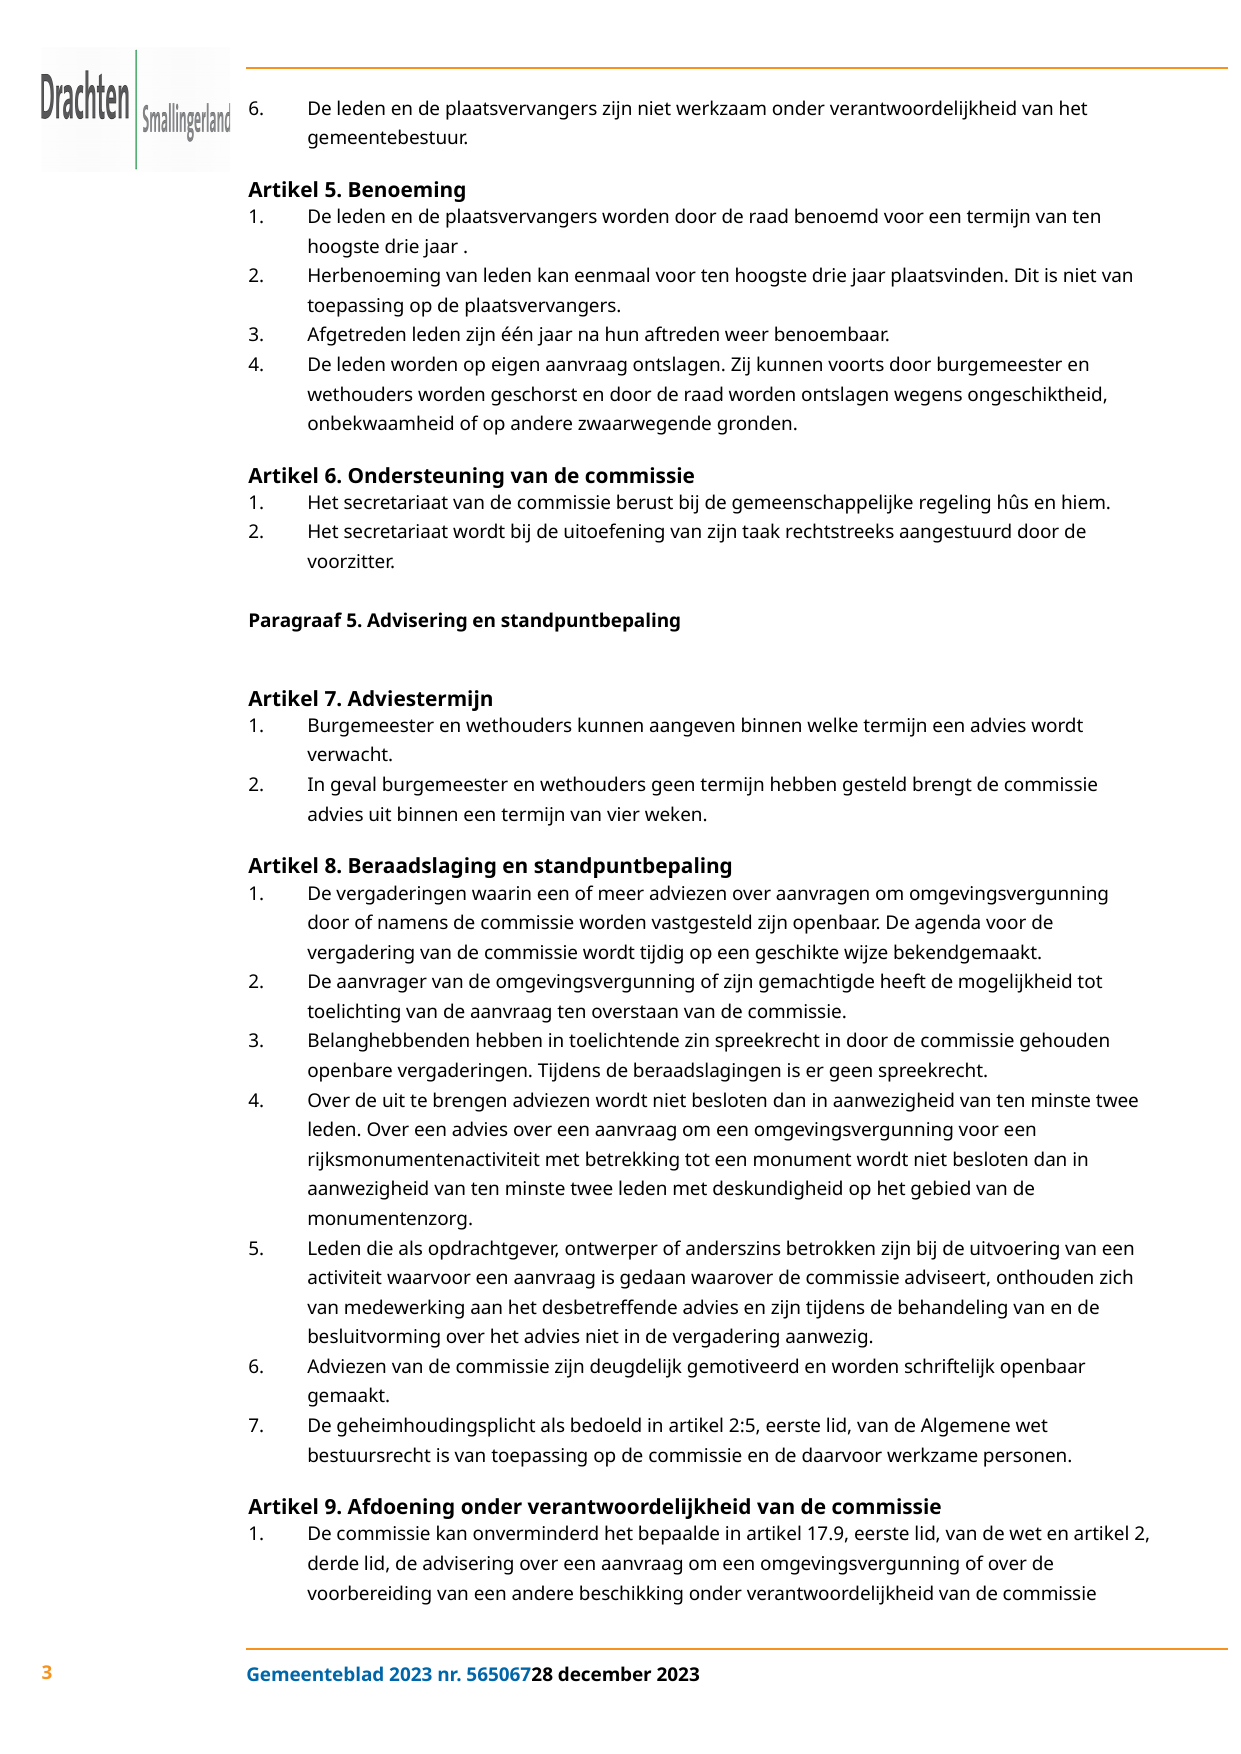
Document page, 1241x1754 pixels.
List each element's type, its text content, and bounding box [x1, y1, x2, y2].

list Over de uit te brengen adviezen wordt niet besloten dan in aanwezigheid van ten minste twee leden. Over een advies over een aanvraag om een omgevingsvergunning voor een rijksmonumentenactiviteit met betrekking tot een monument wordt niet besloten dan in aanwezigheid van ten minste twee leden met deskundigheid op het gebied van de monumentenzorg. [248, 1087, 1152, 1231]
list De aanvrager van de omgevingsvergunning of zijn gemachtigde heeft de mogelijkheid tot toelichting van de aanvraag ten overstaan van de commissie. [248, 968, 1152, 1024]
list Leden die als opdrachtgever, ontwerper of anderszins betrokken zijn bij de uitvoering van een activiteit waarvoor een aanvraag is gedaan waarover de commissie adviseert, onthouden zich van medewerking aan het desbetreffende advies en zijn tijdens de behandeling van en de besluitvorming over het advies niet in de vergadering aanwezig. [248, 1235, 1152, 1349]
list Burgemeester en wethouders kunnen aangeven binnen welke termijn een advies wordt verwacht. [248, 712, 1152, 767]
list De leden en de plaatsvervangers zijn niet werkzaam onder verantwoordelijkheid van het gemeentebestuur. [248, 95, 1152, 150]
text Artikel 5. Benoeming [248, 175, 1152, 203]
list Herbenoeming van leden kan eenmaal voor ten hoogste drie jaar plaatsvinden. Dit is niet van toepassing op de plaatsvervangers. [248, 262, 1152, 318]
list Het secretariaat van de commissie berust bij de gemeenschappelijke regeling hûs en hiem. [248, 489, 1152, 515]
list Afgetreden leden zijn één jaar na hun aftreden weer benoembaar. [248, 322, 1152, 347]
list De geheimhoudingsplicht als bedoeld in artikel 2:5, eerste lid, van de Algemene wet bestuursrecht is van toepassing op de commissie en de daarvoor werkzame personen. [248, 1412, 1152, 1467]
list De vergaderingen waarin een of meer adviezen over aanvragen om omgevingsvergunning door of namens de commissie worden vastgesteld zijn openbaar. De agenda voor de vergadering van de commissie wordt tijdig op een geschikte wijze bekendgemaakt. [248, 880, 1152, 964]
picture [41, 47, 231, 172]
text Artikel 9. Afdoening onder verantwoordelijkheid van de commissie [248, 1492, 1152, 1521]
text Artikel 7. Adviestermijn [248, 684, 1152, 712]
list Belanghebbenden hebben in toelichtende zin spreekrecht in door de commissie gehouden openbare vergaderingen. Tijdens de beraadslagingen is er geen spreekrecht. [248, 1028, 1152, 1083]
list Adviezen van de commissie zijn deugdelijk gemotiveerd en worden schriftelijk openbaar gemaakt. [248, 1353, 1152, 1408]
text Paragraaf 5. Advisering en standpuntbepaling [248, 607, 1152, 633]
list In geval burgemeester en wethouders geen termijn hebben gesteld brengt de commissie advies uit binnen een termijn van vier weken. [248, 771, 1152, 827]
text Artikel 6. Ondersteuning van de commissie [248, 461, 1152, 489]
text Artikel 8. Beraadslaging en standpuntbepaling [248, 851, 1152, 880]
list De commissie kan onverminderd het bepaalde in artikel 17.9, eerste lid, van de wet en artikel 2, derde lid, de advisering over een aanvraag om een omgevingsvergunning of over de voorbereiding van een andere beschikking onder verantwoordelijkheid van de commissie [248, 1521, 1152, 1606]
list Het secretariaat wordt bij de uitoefening van zijn taak rechtstreeks aangestuurd door de voorzitter. [248, 519, 1152, 574]
list De leden worden op eigen aanvraag ontslagen. Zij kunnen voorts door burgemeester en wethouders worden geschorst en door de raad worden ontslagen wegens ongeschiktheid, onbekwaamheid of op andere zwaarwegende gronden. [248, 351, 1152, 436]
list De leden en de plaatsvervangers worden door de raad benoemd voor een termijn van ten hoogste drie jaar . [248, 203, 1152, 258]
